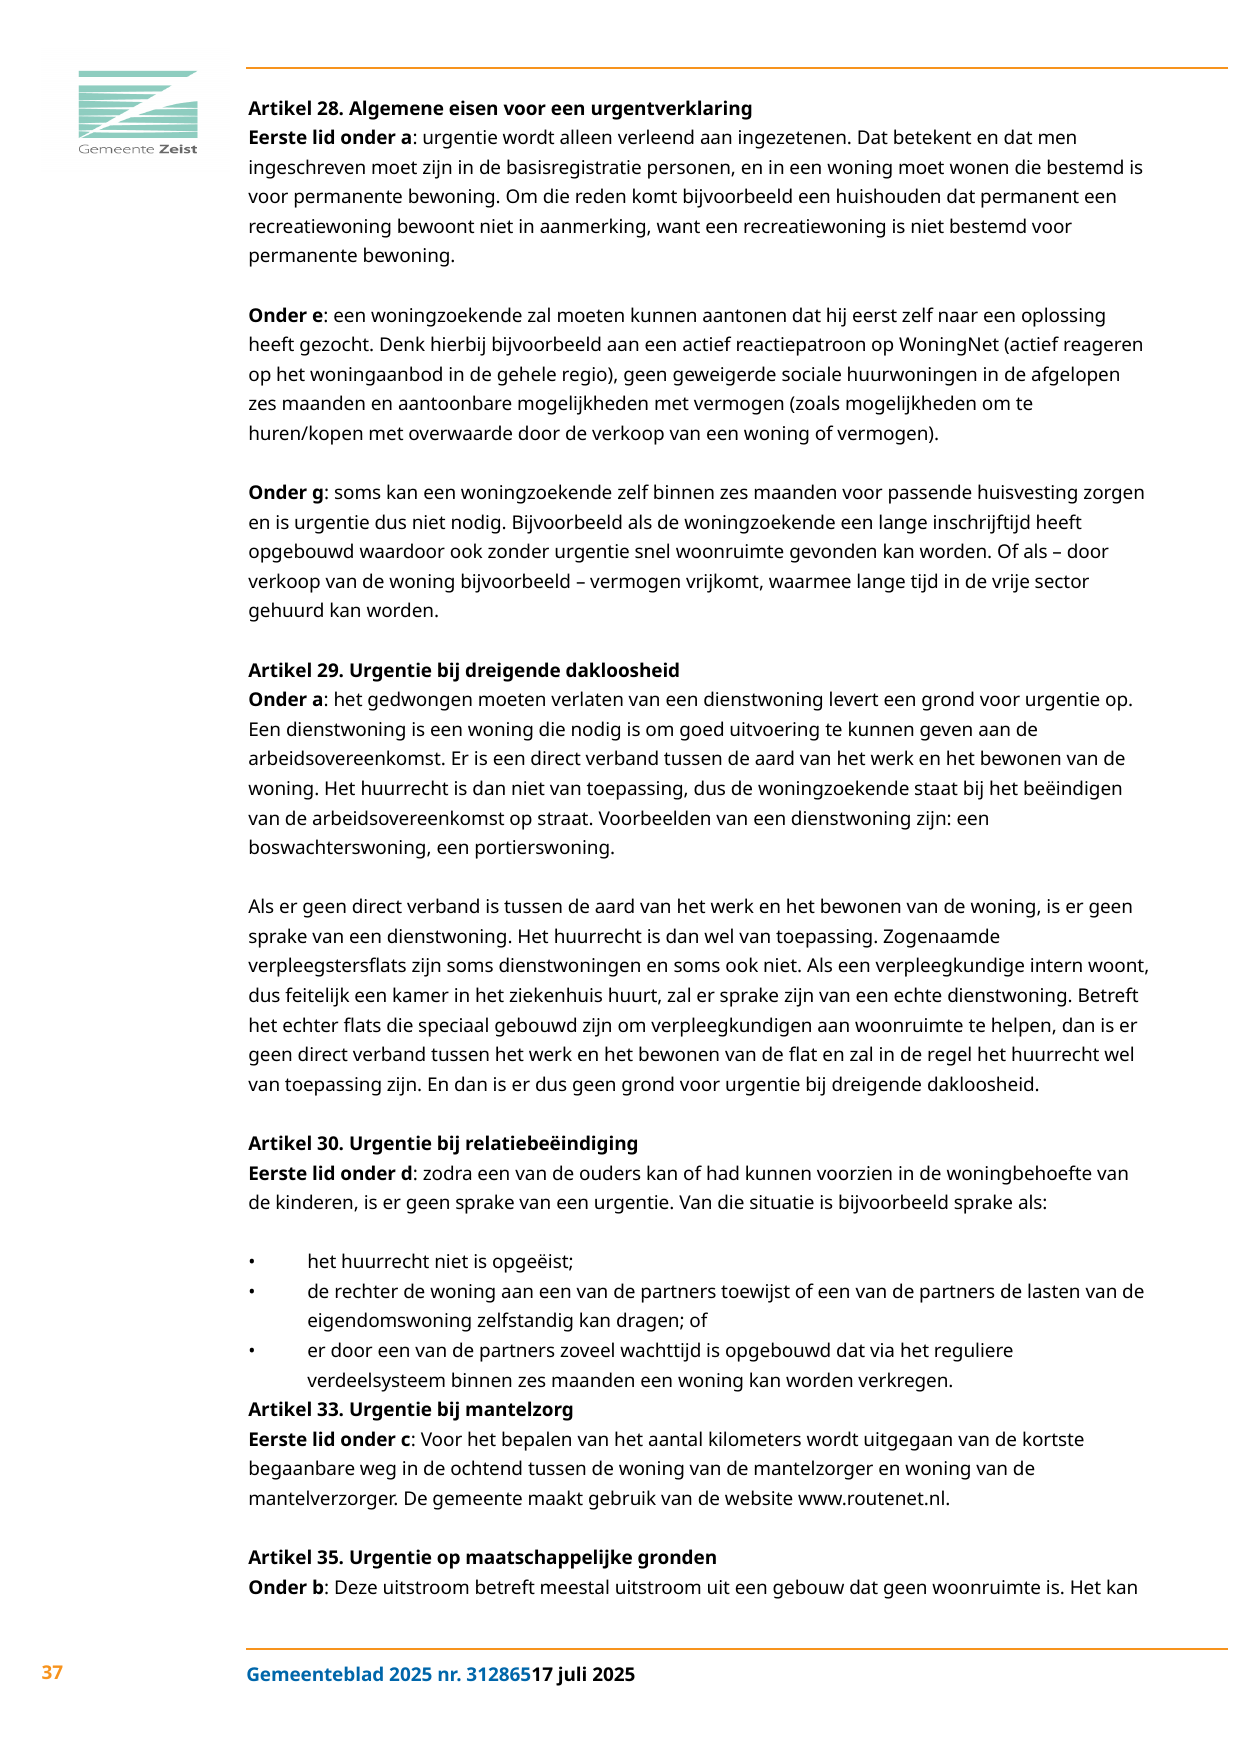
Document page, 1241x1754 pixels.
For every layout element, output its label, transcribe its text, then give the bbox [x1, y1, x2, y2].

list het huurrecht niet is opgeëist; [248, 1248, 1152, 1274]
text Onder b: Deze uitstroom betreft meestal uitstroom uit een gebouw dat geen woonruimte is. Het kan [248, 1574, 1152, 1600]
text Artikel 28. Algemene eisen voor een urgentverklaring [248, 95, 1152, 121]
text Onder a: het gedwongen moeten verlaten van een dienstwoning levert een grond voor urgentie op. Een dienstwoning is een woning die nodig is om goed uitvoering te kunnen geven aan de arbeidsovereenkomst. Er is een direct verband tussen de aard van het werk en het bewonen van de woning. Het huurrecht is dan niet van toepassing, dus de woningzoekende staat bij het beëindigen van de arbeidsovereenkomst op straat. Voorbeelden van een dienstwoning zijn: een boswachterswoning, een portierswoning. [248, 686, 1152, 860]
text Onder g: soms kan een woningzoekende zelf binnen zes maanden voor passende huisvesting zorgen en is urgentie dus niet nodig. Bijvoorbeeld als de woningzoekende een lange inschrijftijd heeft opgebouwd waardoor ook zonder urgentie snel woonruimte gevonden kan worden. Of als – door verkoop van de woning bijvoorbeeld – vermogen vrijkomt, waarmee lange tijd in de vrije sector gehuurd kan worden. [248, 479, 1152, 623]
text Artikel 29. Urgentie bij dreigende dakloosheid [248, 657, 1152, 683]
text Artikel 35. Urgentie op maatschappelijke gronden [248, 1544, 1152, 1570]
text Eerste lid onder c: Voor het bepalen van het aantal kilometers wordt uitgegaan van de kortste begaanbare weg in de ochtend tussen de woning van de mantelzorger en woning van de mantelverzorger. De gemeente maakt gebruik van de website www.routenet.nl. [248, 1426, 1152, 1511]
picture [41, 47, 231, 172]
text Als er geen direct verband is tussen de aard van het werk en het bewonen van de woning, is er geen sprake van een dienstwoning. Het huurrecht is dan wel van toepassing. Zogenaamde verpleegstersflats zijn soms dienstwoningen en soms ook niet. Als een verpleegkundige intern woont, dus feitelijk een kamer in het ziekenhuis huurt, zal er sprake zijn van een echte dienstwoning. Betreft het echter flats die speciaal gebouwd zijn om verpleegkundigen aan woonruimte te helpen, dan is er geen direct verband tussen het werk en het bewonen van de flat en zal in de regel het huurrecht wel van toepassing zijn. En dan is er dus geen grond voor urgentie bij dreigende dakloosheid. [248, 893, 1152, 1097]
list de rechter de woning aan een van de partners toewijst of een van de partners de lasten van de eigendomswoning zelfstandig kan dragen; of [248, 1278, 1152, 1333]
text Artikel 30. Urgentie bij relatiebeëindiging [248, 1130, 1152, 1156]
text Artikel 33. Urgentie bij mantelzorg [248, 1396, 1152, 1422]
text Eerste lid onder a: urgentie wordt alleen verleend aan ingezetenen. Dat betekent en dat men ingeschreven moet zijn in de basisregistratie personen, en in een woning moet wonen die bestemd is voor permanente bewoning. Om die reden komt bijvoorbeeld een huishouden dat permanent een recreatiewoning bewoont niet in aanmerking, want een recreatiewoning is niet bestemd voor permanente bewoning. [248, 124, 1152, 268]
list er door een van de partners zoveel wachttijd is opgebouwd dat via het reguliere verdeelsysteem binnen zes maanden een woning kan worden verkregen. [248, 1337, 1152, 1393]
text Eerste lid onder d: zodra een van de ouders kan of had kunnen voorzien in de woningbehoefte van de kinderen, is er geen sprake van een urgentie. Van die situatie is bijvoorbeeld sprake als: [248, 1160, 1152, 1215]
text Onder e: een woningzoekende zal moeten kunnen aantonen dat hij eerst zelf naar een oplossing heeft gezocht. Denk hierbij bijvoorbeeld aan een actief reactiepatroon op WoningNet (actief reageren op het woningaanbod in de gehele regio), geen geweigerde sociale huurwoningen in de afgelopen zes maanden en aantoonbare mogelijkheden met vermogen (zoals mogelijkheden om te huren/kopen met overwaarde door de verkoop van een woning of vermogen). [248, 302, 1152, 446]
